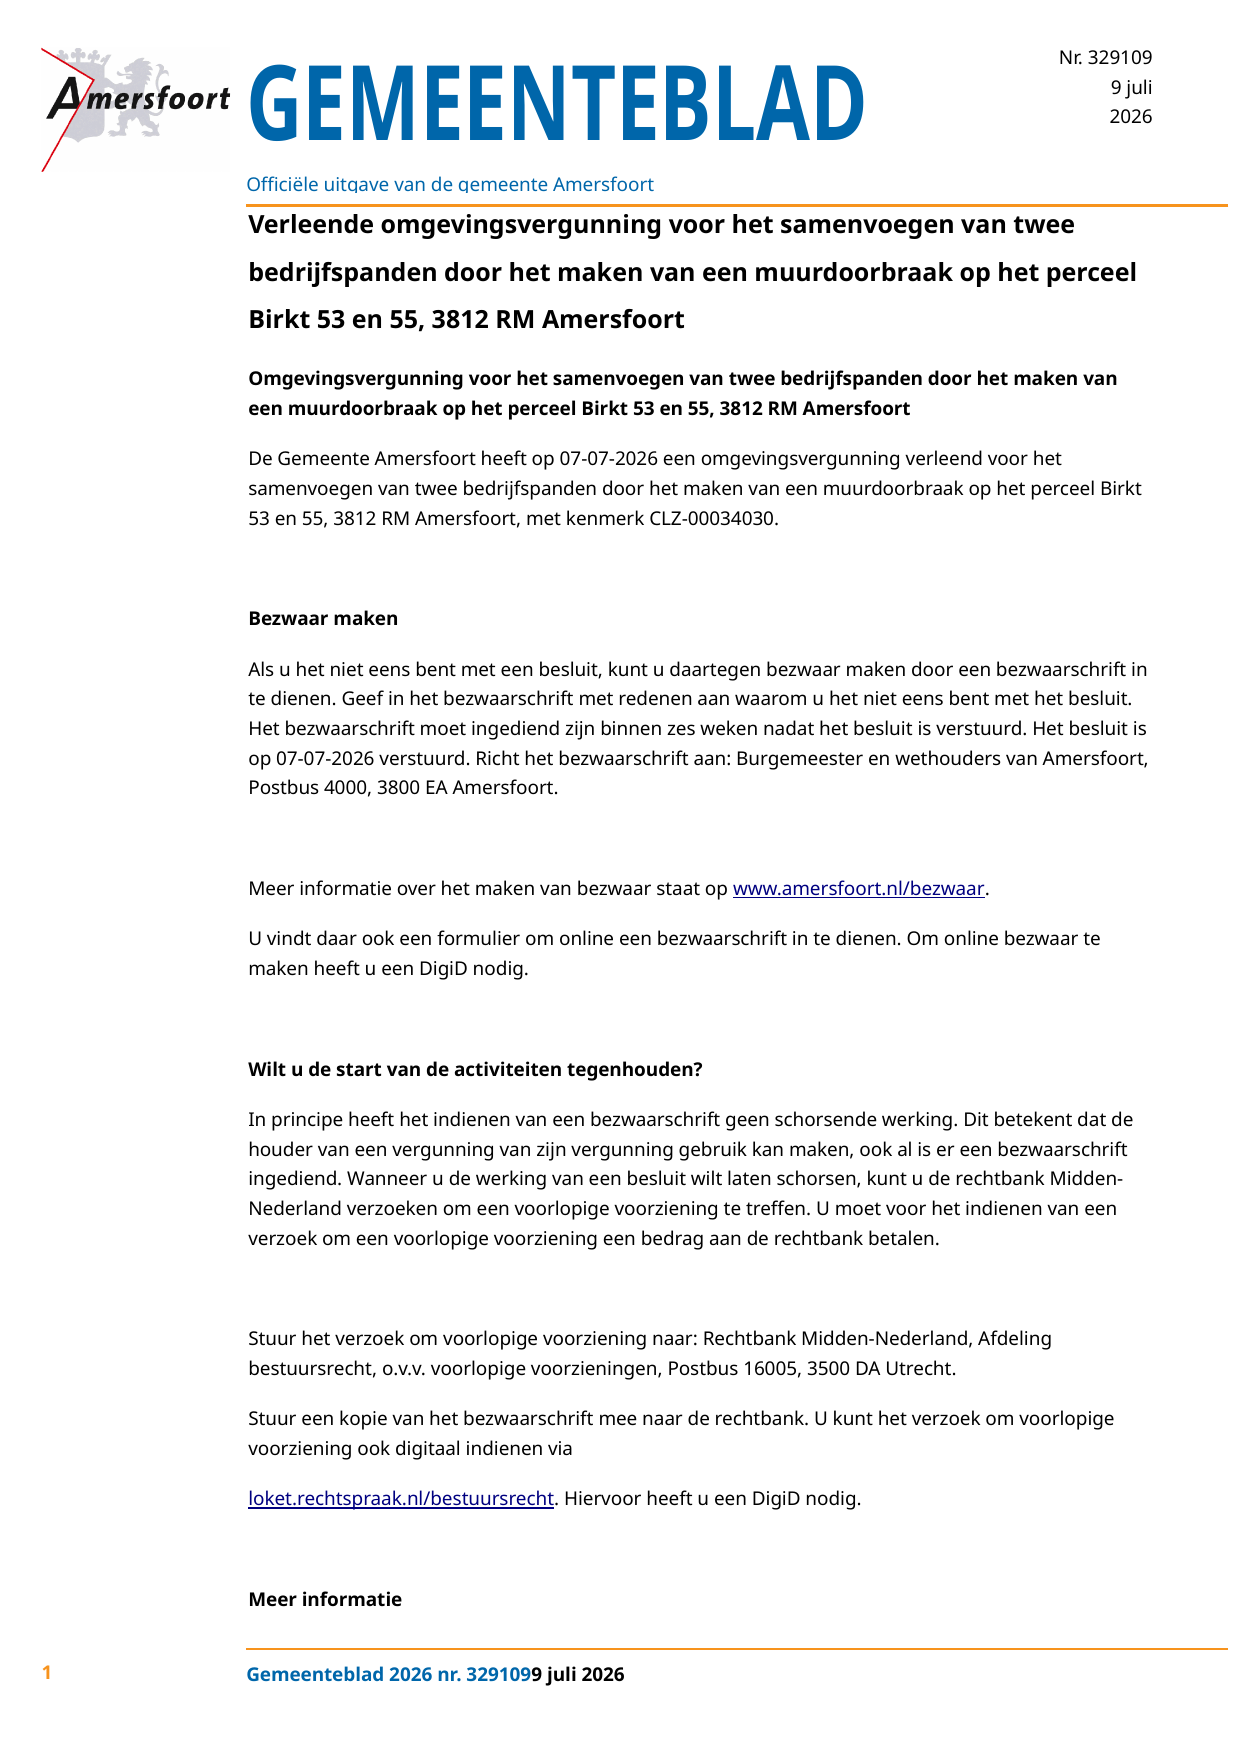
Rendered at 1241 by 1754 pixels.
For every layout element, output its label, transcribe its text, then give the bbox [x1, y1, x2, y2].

text Verleende omgevingsvergunning voor het samenvoegen van twee bedrijfspanden door het maken van een muurdoorbraak op het perceel Birkt 53 en 55, 3812 RM Amersfoort [248, 207, 1152, 336]
text Bezwaar maken [248, 606, 1152, 631]
text U vindt daar ook een formulier om online een bezwaarschrift in te dienen. Om online bezwaar te maken heeft u een DigiD nodig. [248, 926, 1152, 981]
text Meer informatie [248, 1586, 1152, 1612]
text Stuur het verzoek om voorlopige voorziening naar: Rechtbank Midden-Nederland, Afdeling bestuursrecht, o.v.v. voorlopige voorzieningen, Postbus 16005, 3500 DA Utrecht. [248, 1326, 1152, 1381]
text Stuur een kopie van het bezwaarschrift mee naar de rechtbank. U kunt het verzoek om voorlopige voorziening ook digitaal indienen via [248, 1406, 1152, 1461]
text Als u het niet eens bent met een besluit, kunt u daartegen bezwaar maken door een bezwaarschrift in te dienen. Geef in het bezwaarschrift met redenen aan waarom u het niet eens bent met het besluit. Het bezwaarschrift moet ingediend zijn binnen zes weken nadat het besluit is verstuurd. Het besluit is op 07-07-2026 verstuurd. Richt het bezwaarschrift aan: Burgemeester en wethouders van Amersfoort, Postbus 4000, 3800 EA Amersfoort. [248, 656, 1152, 800]
text Meer informatie over het maken van bezwaar staat op www.amersfoort.nl/bezwaar. [248, 875, 1152, 901]
text Wilt u de start van de activiteiten tegenhouden? [248, 1056, 1152, 1082]
picture [41, 47, 231, 172]
text De Gemeente Amersfoort heeft op 07-07-2026 een omgevingsvergunning verleend voor het samenvoegen van twee bedrijfspanden door het maken van een muurdoorbraak op het perceel Birkt 53 en 55, 3812 RM Amersfoort, met kenmerk CLZ-00034030. [248, 446, 1152, 530]
text loket.rechtspraak.nl/bestuursrecht. Hiervoor heeft u een DigiD nodig. [248, 1486, 1152, 1511]
text Omgevingsvergunning voor het samenvoegen van twee bedrijfspanden door het maken van een muurdoorbraak op het perceel Birkt 53 en 55, 3812 RM Amersfoort [248, 366, 1152, 421]
text In principe heeft het indienen van een bezwaarschrift geen schorsende werking. Dit betekent dat de houder van een vergunning van zijn vergunning gebruik kan maken, ook al is er een bezwaarschrift ingediend. Wanneer u de werking van een besluit wilt laten schorsen, kunt u de rechtbank Midden-Nederland verzoeken om een voorlopige voorziening te treffen. U moet voor het indienen van een verzoek om een voorlopige voorziening een bedrag aan de rechtbank betalen. [248, 1106, 1152, 1250]
